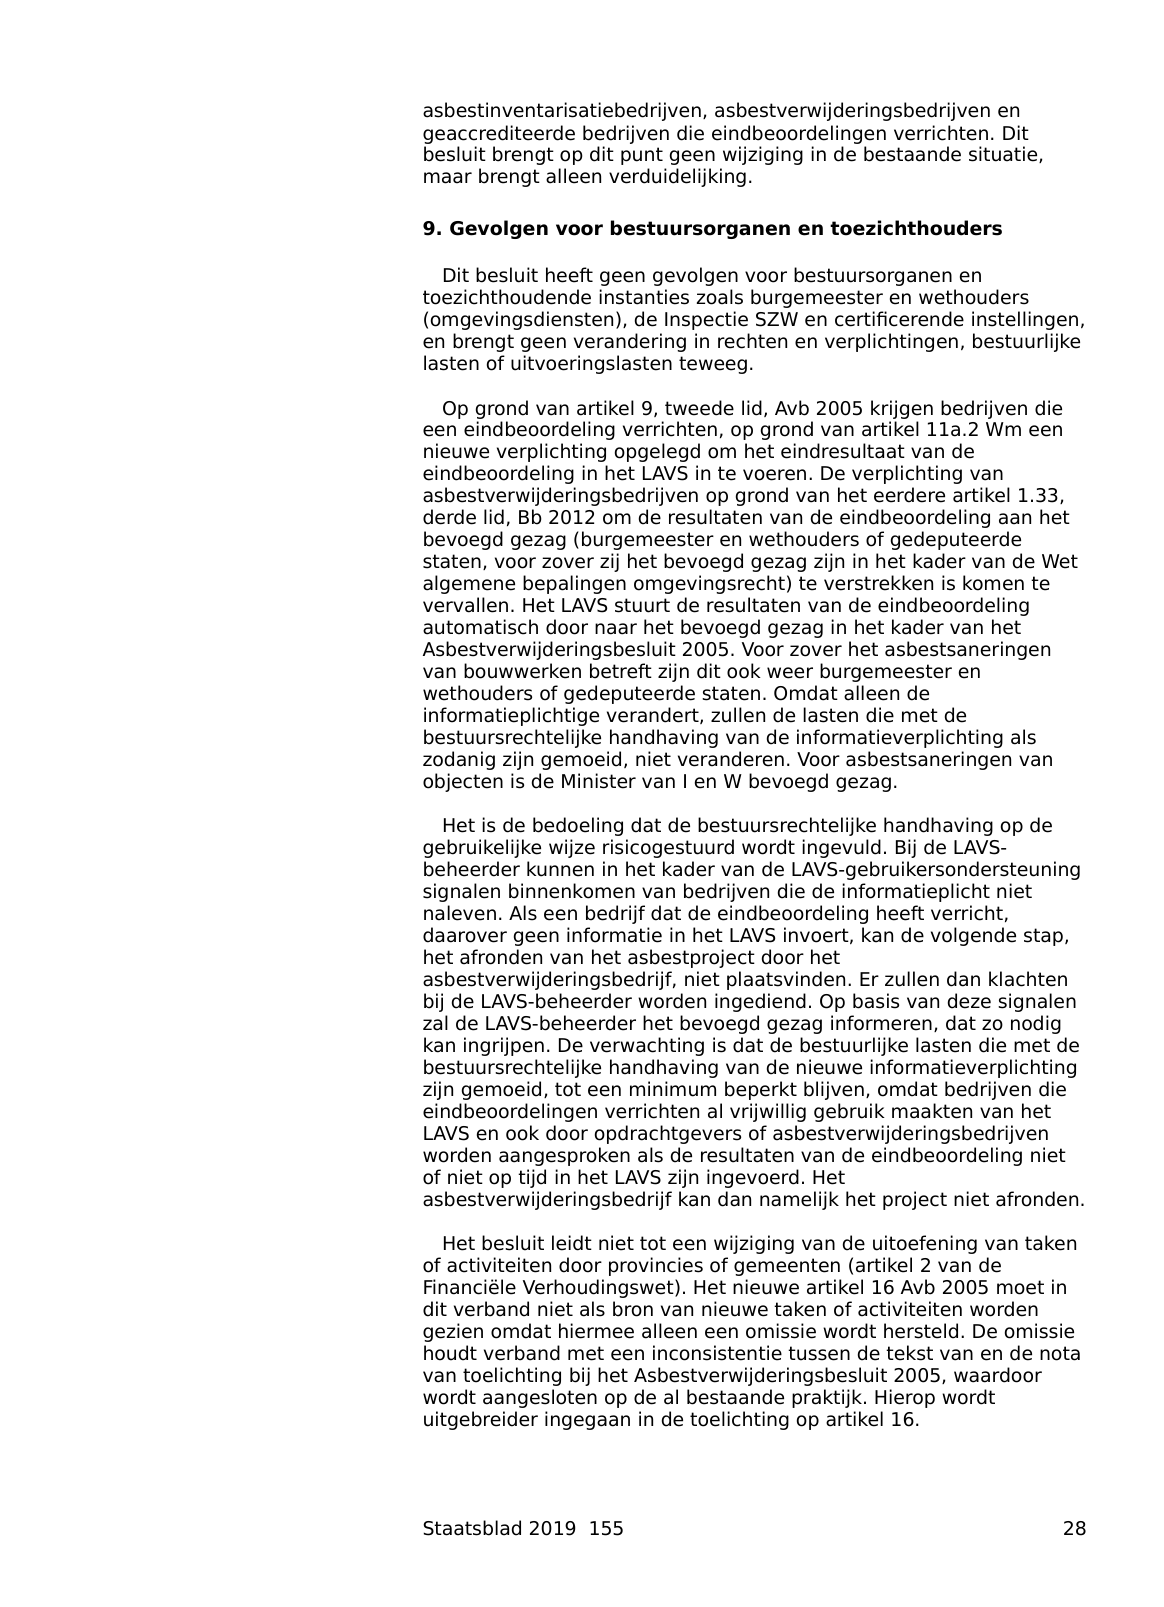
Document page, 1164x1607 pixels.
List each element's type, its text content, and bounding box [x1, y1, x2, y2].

text Het is de bedoeling dat de bestuursrechtelijke handhaving op de gebruikelijke wijze risicogestuurd wordt ingevuld. Bij de LAVS-beheerder kunnen in het kader van de LAVS-gebruikersondersteuning signalen binnenkomen van bedrijven die de informatieplicht niet naleven. Als een bedrijf dat de eindbeoordeling heeft verricht, daarover geen informatie in het LAVS invoert, kan de volgende stap, het afronden van het asbestproject door het asbestverwijderingsbedrijf, niet plaatsvinden. Er zullen dan klachten bij de LAVS-beheerder worden ingediend. Op basis van deze signalen zal de LAVS-beheerder het bevoegd gezag informeren, dat zo nodig kan ingrijpen. De verwachting is dat de bestuurlijke lasten die met de bestuursrechtelijke handhaving van de nieuwe informatieverplichting zijn gemoeid, tot een minimum beperkt blijven, omdat bedrijven die eindbeoordelingen verrichten al vrijwillig gebruik maakten van het LAVS en ook door opdrachtgevers of asbestverwijderingsbedrijven worden aangesproken als de resultaten van de eindbeoordeling niet of niet op tijd in het LAVS zijn ingevoerd. Het asbestverwijderingsbedrijf kan dan namelijk het project niet afronden. [422, 815, 1087, 1211]
text asbestinventarisatiebedrijven, asbestverwijderingsbedrijven en geaccrediteerde bedrijven die eindbeoordelingen verrichten. Dit besluit brengt op dit punt geen wijziging in de bestaande situatie, maar brengt alleen verduidelijking. [422, 100, 1087, 188]
text Op grond van artikel 9, tweede lid, Avb 2005 krijgen bedrijven die een eindbeoordeling verrichten, op grond van artikel 11a.2 Wm een nieuwe verplichting opgelegd om het eindresultaat van de eindbeoordeling in het LAVS in te voeren. De verplichting van asbestverwijderingsbedrijven op grond van het eerdere artikel 1.33, derde lid, Bb 2012 om de resultaten van de eindbeoordeling aan het bevoegd gezag (burgemeester en wethouders of gedeputeerde staten, voor zover zij het bevoegd gezag zijn in het kader van de Wet algemene bepalingen omgevingsrecht) te verstrekken is komen te vervallen. Het LAVS stuurt de resultaten van de eindbeoordeling automatisch door naar het bevoegd gezag in het kader van het Asbestverwijderingsbesluit 2005. Voor zover het asbestsaneringen van bouwwerken betreft zijn dit ook weer burgemeester en wethouders of gedeputeerde staten. Omdat alleen de informatieplichtige verandert, zullen de lasten die met de bestuursrechtelijke handhaving van de informatieverplichting als zodanig zijn gemoeid, niet veranderen. Voor asbestsaneringen van objecten is de Minister van I en W bevoegd gezag. [422, 397, 1087, 793]
text Dit besluit heeft geen gevolgen voor bestuursorganen en toezichthoudende instanties zoals burgemeester en wethouders (omgevingsdiensten), de Inspectie SZW en certificerende instellingen, en brengt geen verandering in rechten en verplichtingen, bestuurlijke lasten of uitvoeringslasten teweeg. [422, 265, 1087, 375]
text Het besluit leidt niet tot een wijziging van de uitoefening van taken of activiteiten door provincies of gemeenten (artikel 2 van de Financiële Verhoudingswet). Het nieuwe artikel 16 Avb 2005 moet in dit verband niet als bron van nieuwe taken of activiteiten worden gezien omdat hiermee alleen een omissie wordt hersteld. De omissie houdt verband met een inconsistentie tussen de tekst van en de nota van toelichting bij het Asbestverwijderingsbesluit 2005, waardoor wordt aangesloten op de al bestaande praktijk. Hierop wordt uitgebreider ingegaan in de toelichting op artikel 16. [422, 1233, 1087, 1431]
subtitle 9. Gevolgen voor bestuursorganen en toezichthouders [422, 218, 1087, 240]
